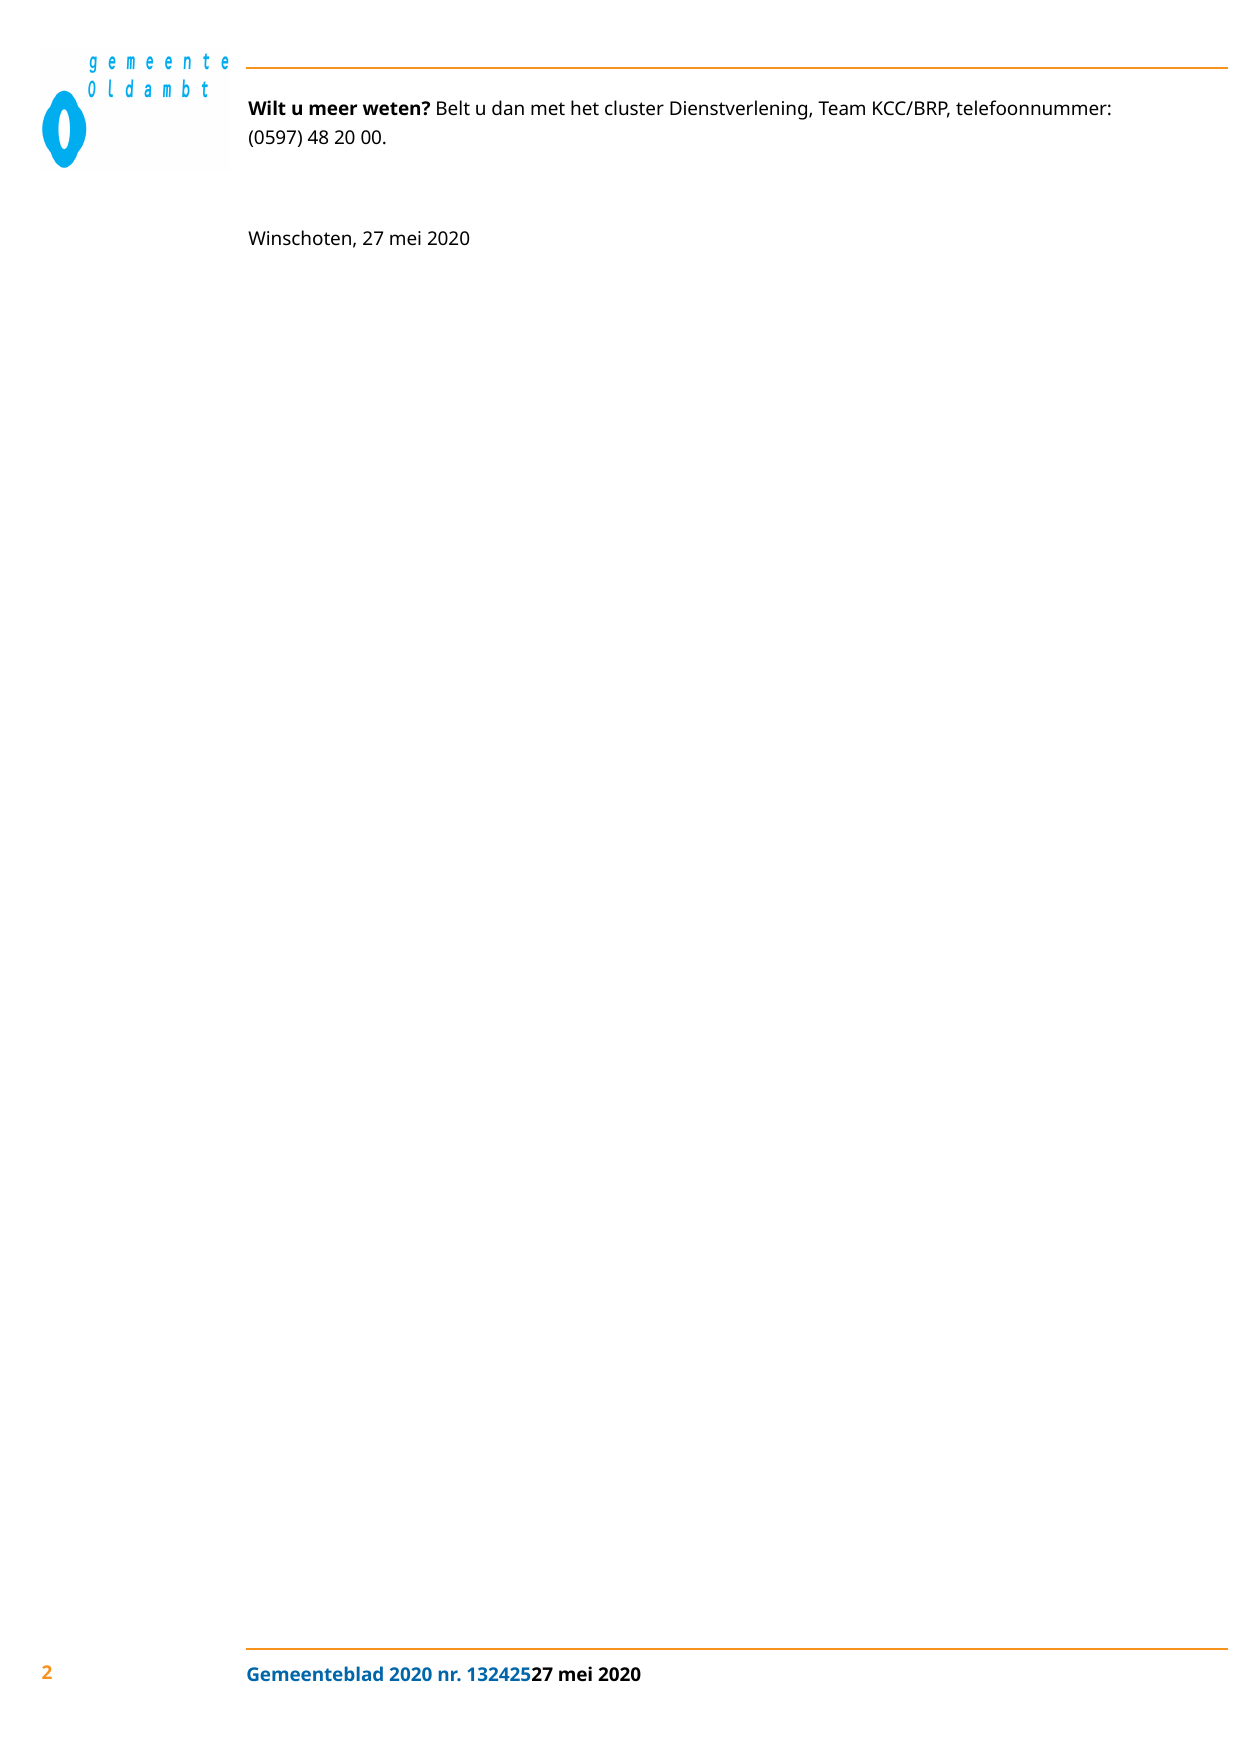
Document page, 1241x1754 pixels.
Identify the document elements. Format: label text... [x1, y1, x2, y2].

picture [41, 47, 231, 172]
text Wilt u meer weten? Belt u dan met het cluster Dienstverlening, Team KCC/BRP, telefoonnummer: (0597) 48 20 00. [248, 95, 1152, 150]
text Winschoten, 27 mei 2020 [248, 225, 1152, 251]
